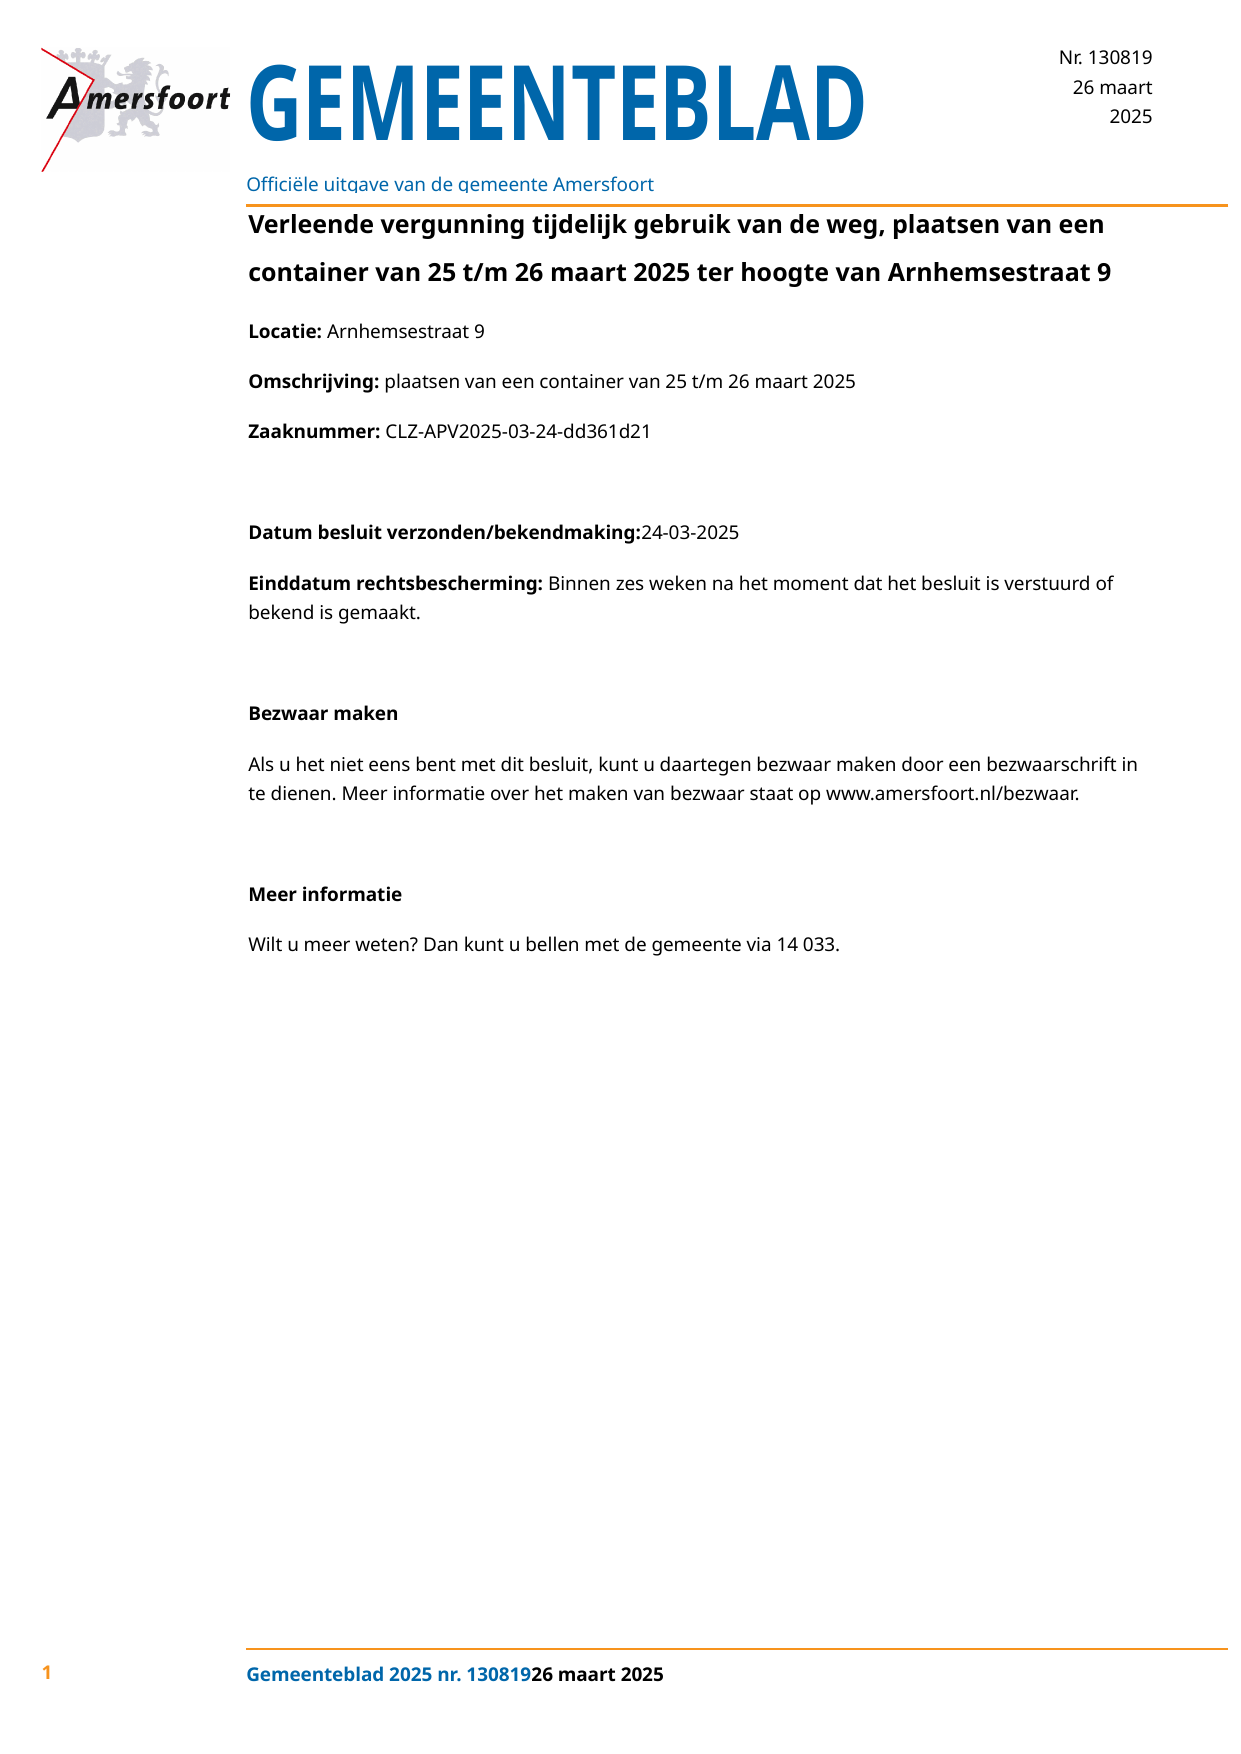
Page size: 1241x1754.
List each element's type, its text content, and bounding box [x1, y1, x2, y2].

picture [41, 47, 231, 172]
text Verleende vergunning tijdelijk gebruik van de weg, plaatsen van een container van 25 t/m 26 maart 2025 ter hoogte van Arnhemsestraat 9 [248, 207, 1152, 288]
text Als u het niet eens bent met dit besluit, kunt u daartegen bezwaar maken door een bezwaarschrift in te dienen. Meer informatie over het maken van bezwaar staat op www.amersfoort.nl/bezwaar. [248, 751, 1152, 806]
text Omschrijving: plaatsen van een container van 25 t/m 26 maart 2025 [248, 368, 1152, 394]
text Zaaknummer: CLZ-APV2025-03-24-dd361d21 [248, 419, 1152, 444]
text Bezwaar maken [248, 700, 1152, 726]
text Datum besluit verzonden/bekendmaking:24-03-2025 [248, 519, 1152, 545]
text Locatie: Arnhemsestraat 9 [248, 318, 1152, 344]
text Einddatum rechtsbescherming: Binnen zes weken na het moment dat het besluit is verstuurd of bekend is gemaakt. [248, 570, 1152, 625]
text Meer informatie [248, 881, 1152, 907]
text Wilt u meer weten? Dan kunt u bellen met de gemeente via 14 033. [248, 932, 1152, 957]
